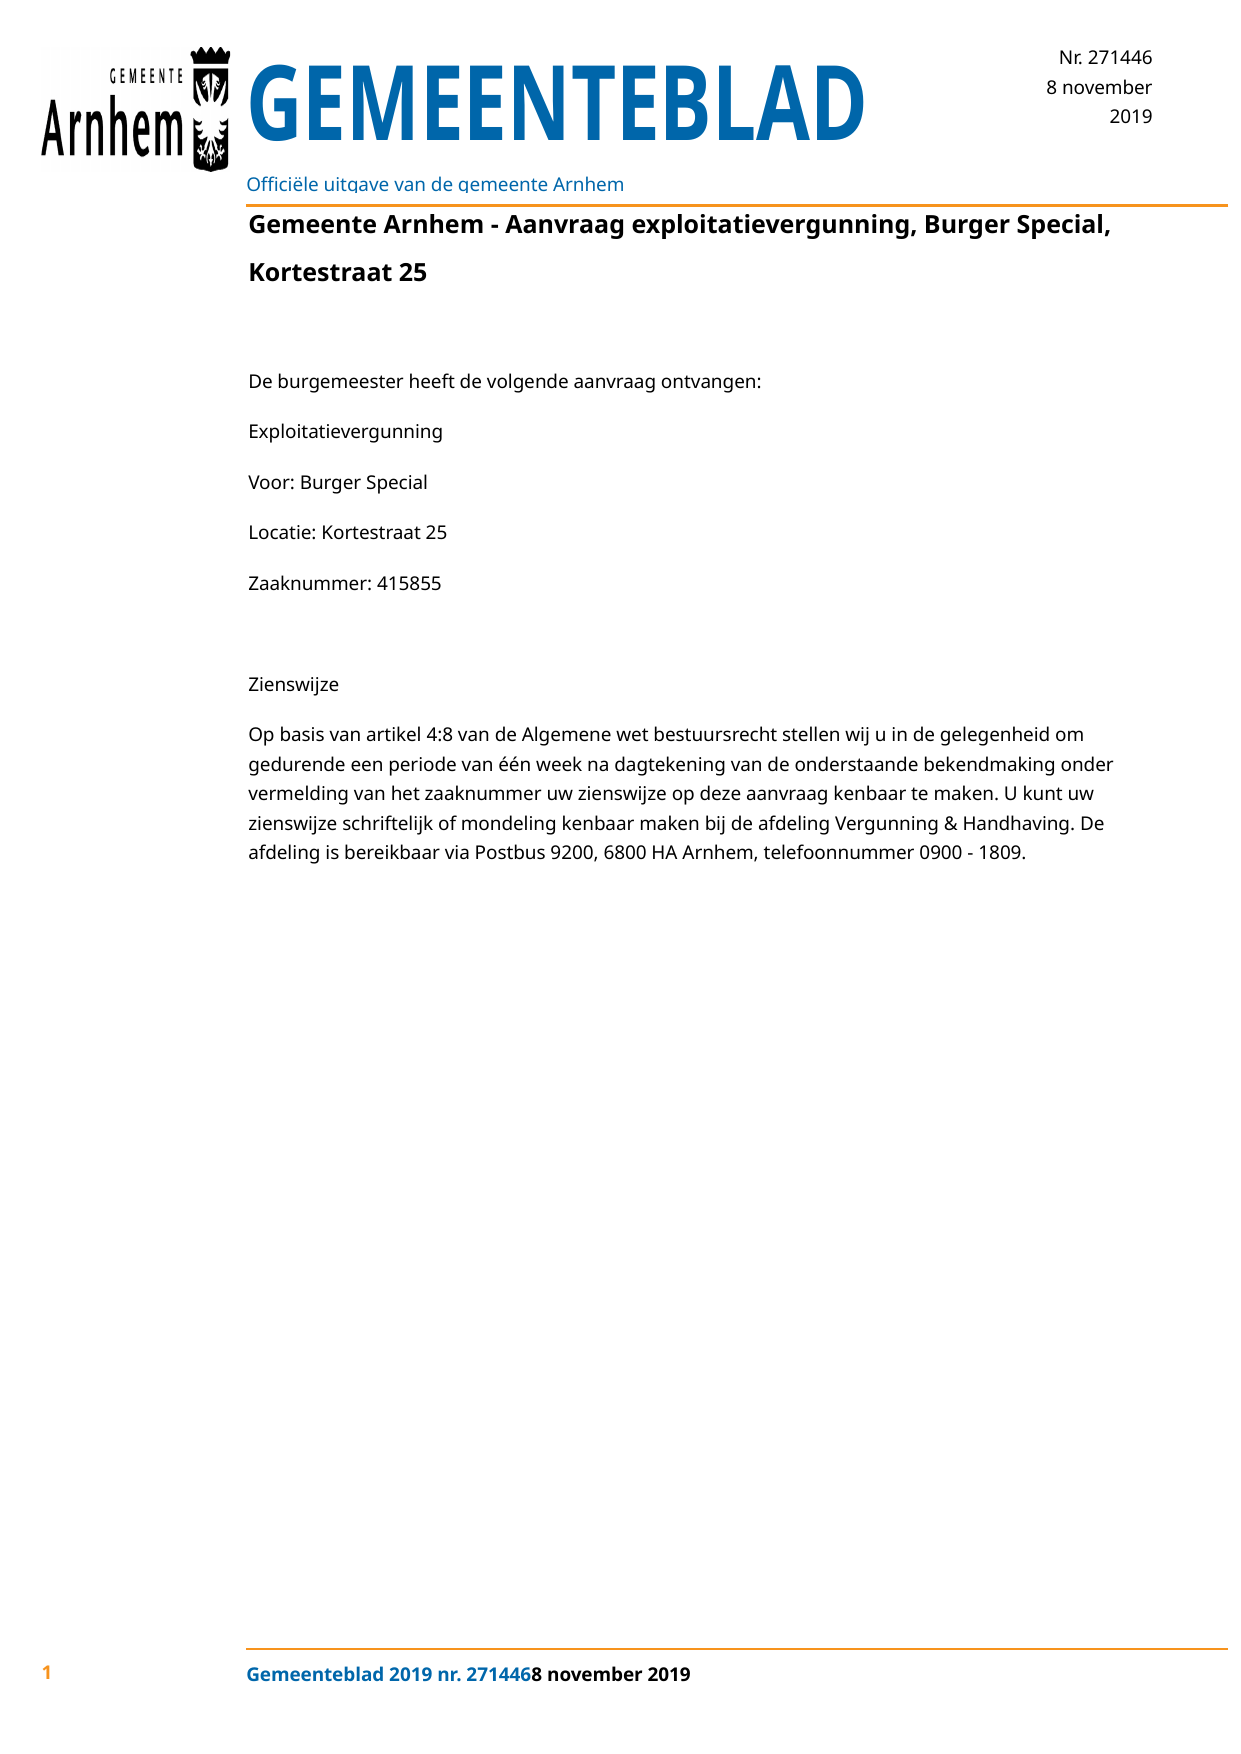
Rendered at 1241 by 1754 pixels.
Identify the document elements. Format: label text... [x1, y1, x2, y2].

text Op basis van artikel 4:8 van de Algemene wet bestuursrecht stellen wij u in de gelegenheid om gedurende een periode van één week na dagtekening van de onderstaande bekendmaking onder vermelding van het zaaknummer uw zienswijze op deze aanvraag kenbaar te maken. U kunt uw zienswijze schriftelijk of mondeling kenbaar maken bij de afdeling Vergunning & Handhaving. De afdeling is bereikbaar via Postbus 9200, 6800 HA Arnhem, telefoonnummer 0900 - 1809. [248, 721, 1152, 865]
text Gemeente Arnhem - Aanvraag exploitatievergunning, Burger Special, Kortestraat 25 [248, 207, 1152, 288]
picture [41, 47, 231, 172]
text Zaaknummer: 415855 [248, 570, 1152, 596]
text Zienswijze [248, 671, 1152, 697]
text Locatie: Kortestraat 25 [248, 519, 1152, 545]
text Exploitatievergunning [248, 419, 1152, 444]
text Voor: Burger Special [248, 469, 1152, 495]
text De burgemeester heeft de volgende aanvraag ontvangen: [248, 368, 1152, 394]
